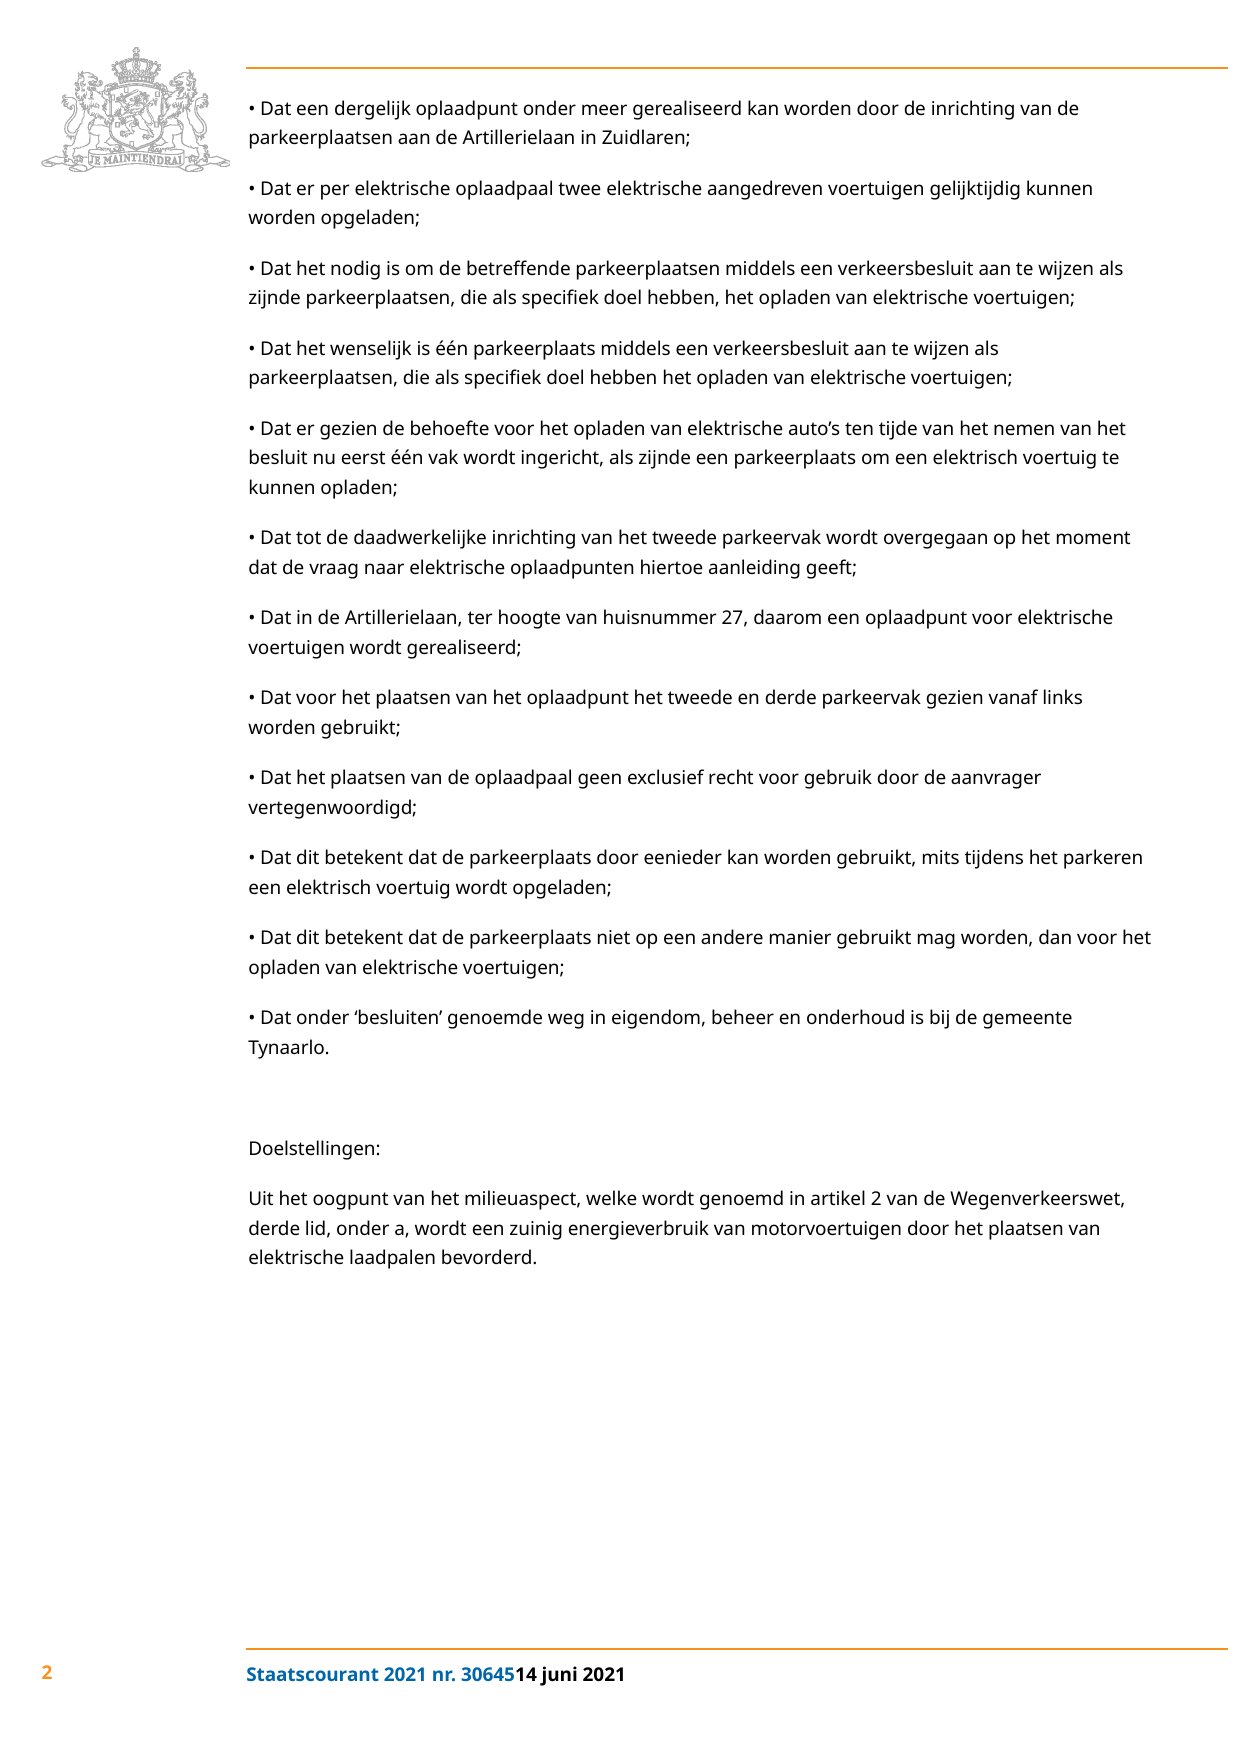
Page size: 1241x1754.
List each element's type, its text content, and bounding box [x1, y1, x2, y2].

text Doelstellingen: [248, 1135, 1152, 1161]
picture [41, 47, 231, 172]
text • Dat voor het plaatsen van het oplaadpunt het tweede en derde parkeervak gezien vanaf links worden gebruikt; [248, 684, 1152, 740]
text Uit het oogpunt van het milieuaspect, welke wordt genoemd in artikel 2 van de Wegenverkeerswet, derde lid, onder a, wordt een zuinig energieverbruik van motorvoertuigen door het plaatsen van elektrische laadpalen bevorderd. [248, 1185, 1152, 1270]
text • Dat het plaatsen van de oplaadpaal geen exclusief recht voor gebruik door de aanvrager vertegenwoordigd; [248, 764, 1152, 820]
text • Dat een dergelijk oplaadpunt onder meer gerealiseerd kan worden door de inrichting van de parkeerplaatsen aan de Artillerielaan in Zuidlaren; [248, 95, 1152, 150]
text • Dat in de Artillerielaan, ter hoogte van huisnummer 27, daarom een oplaadpunt voor elektrische voertuigen wordt gerealiseerd; [248, 604, 1152, 660]
text • Dat onder ‘besluiten’ genoemde weg in eigendom, beheer en onderhoud is bij de gemeente Tynaarlo. [248, 1004, 1152, 1060]
text • Dat het wenselijk is één parkeerplaats middels een verkeersbesluit aan te wijzen als parkeerplaatsen, die als specifiek doel hebben het opladen van elektrische voertuigen; [248, 335, 1152, 390]
text • Dat tot de daadwerkelijke inrichting van het tweede parkeervak wordt overgegaan op het moment dat de vraag naar elektrische oplaadpunten hiertoe aanleiding geeft; [248, 524, 1152, 580]
text • Dat dit betekent dat de parkeerplaats niet op een andere manier gebruikt mag worden, dan voor het opladen van elektrische voertuigen; [248, 924, 1152, 980]
text • Dat er gezien de behoefte voor het opladen van elektrische auto’s ten tijde van het nemen van het besluit nu eerst één vak wordt ingericht, als zijnde een parkeerplaats om een elektrisch voertuig te kunnen opladen; [248, 415, 1152, 500]
text • Dat dit betekent dat de parkeerplaats door eenieder kan worden gebruikt, mits tijdens het parkeren een elektrisch voertuig wordt opgeladen; [248, 844, 1152, 900]
text • Dat het nodig is om de betreffende parkeerplaatsen middels een verkeersbesluit aan te wijzen als zijnde parkeerplaatsen, die als specifiek doel hebben, het opladen van elektrische voertuigen; [248, 255, 1152, 310]
text • Dat er per elektrische oplaadpaal twee elektrische aangedreven voertuigen gelijktijdig kunnen worden opgeladen; [248, 175, 1152, 230]
